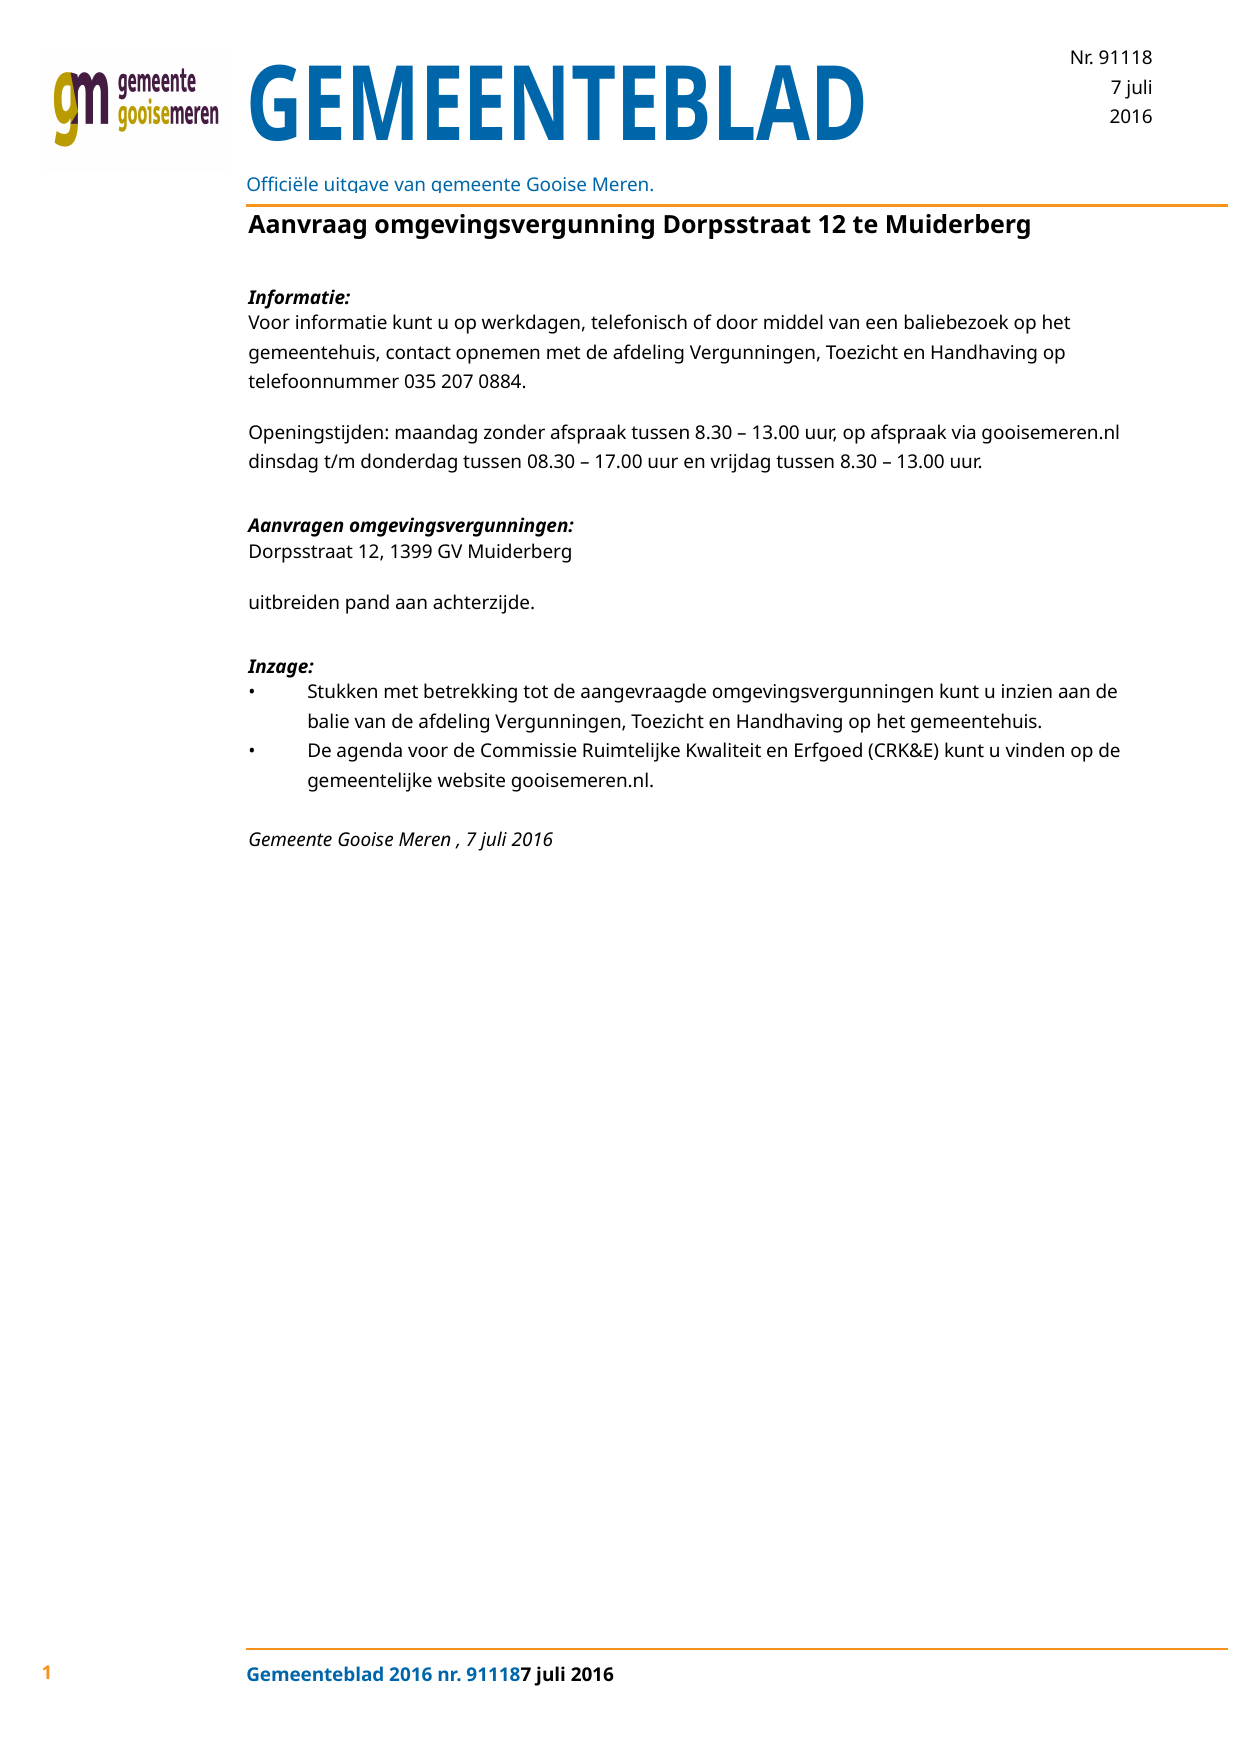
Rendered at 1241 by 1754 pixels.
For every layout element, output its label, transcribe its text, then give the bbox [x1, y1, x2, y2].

text uitbreiden pand aan achterzijde. [248, 589, 1152, 614]
text Inzage: [248, 653, 1152, 678]
text Voor informatie kunt u op werkdagen, telefonisch of door middel van een baliebezoek op het gemeentehuis, contact opnemen met de afdeling Vergunningen, Toezicht en Handhaving op telefoonnummer 035 207 0884. [248, 309, 1152, 394]
picture [41, 47, 231, 172]
text Informatie: [248, 284, 1152, 309]
text Aanvraag omgevingsvergunning Dorpsstraat 12 te Muiderberg [248, 207, 1152, 241]
text Aanvragen omgevingsvergunningen: [248, 513, 1152, 538]
text Gemeente Gooise Meren , 7 juli 2016 [248, 826, 1152, 852]
text Dorpsstraat 12, 1399 GV Muiderberg [248, 538, 1152, 564]
list De agenda voor de Commissie Ruimtelijke Kwaliteit en Erfgoed (CRK&E) kunt u vinden op de gemeentelijke website gooisemeren.nl. [248, 738, 1152, 793]
text Openingstijden: maandag zonder afspraak tussen 8.30 – 13.00 uur, op afspraak via gooisemeren.nl dinsdag t/m donderdag tussen 08.30 – 17.00 uur en vrijdag tussen 8.30 – 13.00 uur. [248, 419, 1152, 474]
list Stukken met betrekking tot de aangevraagde omgevingsvergunningen kunt u inzien aan de balie van de afdeling Vergunningen, Toezicht en Handhaving op het gemeentehuis. [248, 678, 1152, 734]
